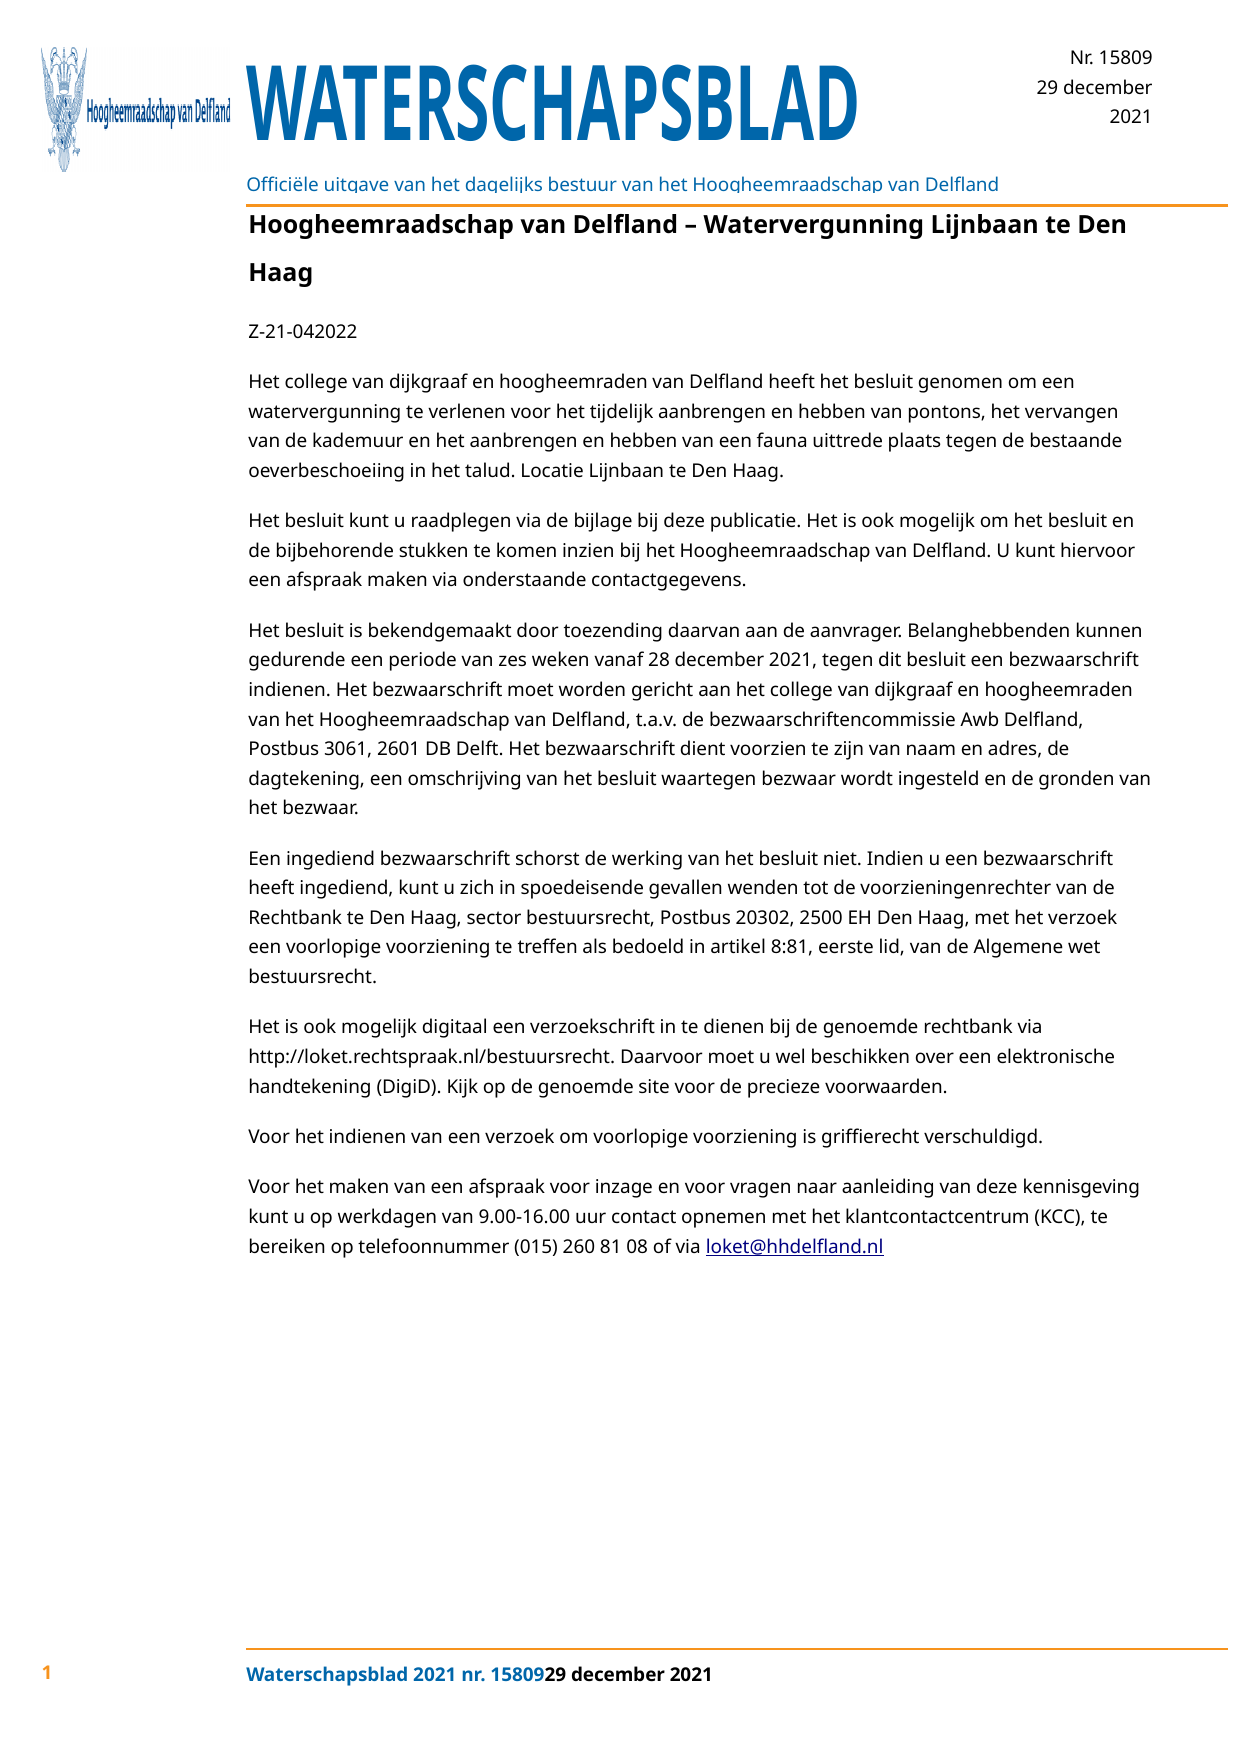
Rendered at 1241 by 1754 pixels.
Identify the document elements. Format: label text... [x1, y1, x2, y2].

text Het is ook mogelijk digitaal een verzoekschrift in te dienen bij de genoemde rechtbank via http://loket.rechtspraak.nl/bestuursrecht. Daarvoor moet u wel beschikken over een elektronische handtekening (DigiD). Kijk op de genoemde site voor de precieze voorwaarden. [248, 1014, 1152, 1099]
text Het besluit is bekendgemaakt door toezending daarvan aan de aanvrager. Belanghebbenden kunnen gedurende een periode van zes weken vanaf 28 december 2021, tegen dit besluit een bezwaarschrift indienen. Het bezwaarschrift moet worden gericht aan het college van dijkgraaf en hoogheemraden van het Hoogheemraadschap van Delfland, t.a.v. de bezwaarschriftencommissie Awb Delfland, Postbus 3061, 2601 DB Delft. Het bezwaarschrift dient voorzien te zijn van naam en adres, de dagtekening, een omschrijving van het besluit waartegen bezwaar wordt ingesteld en de gronden van het bezwaar. [248, 617, 1152, 820]
text Voor het indienen van een verzoek om voorlopige voorziening is griffierecht verschuldigd. [248, 1123, 1152, 1149]
text Het college van dijkgraaf en hoogheemraden van Delfland heeft het besluit genomen om een watervergunning te verlenen voor het tijdelijk aanbrengen en hebben van pontons, het vervangen van de kademuur en het aanbrengen en hebben van een fauna uittrede plaats tegen de bestaande oeverbeschoeiing in het talud. Locatie Lijnbaan te Den Haag. [248, 368, 1152, 483]
text Z-21-042022 [248, 318, 1152, 344]
picture [41, 47, 231, 172]
text Voor het maken van een afspraak voor inzage en voor vragen naar aanleiding van deze kennisgeving kunt u op werkdagen van 9.00-16.00 uur contact opnemen met het klantcontactcentrum (KCC), te bereiken op telefoonnummer (015) 260 81 08 of via loket@hhdelfland.nl [248, 1174, 1152, 1259]
text Hoogheemraadschap van Delfland – Watervergunning Lijnbaan te Den Haag [248, 207, 1152, 288]
text Een ingediend bezwaarschrift schorst de werking van het besluit niet. Indien u een bezwaarschrift heeft ingediend, kunt u zich in spoedeisende gevallen wenden tot de voorzieningenrechter van de Rechtbank te Den Haag, sector bestuursrecht, Postbus 20302, 2500 EH Den Haag, met het verzoek een voorlopige voorziening te treffen als bedoeld in artikel 8:81, eerste lid, van de Algemene wet bestuursrecht. [248, 845, 1152, 989]
text Het besluit kunt u raadplegen via de bijlage bij deze publicatie. Het is ook mogelijk om het besluit en de bijbehorende stukken te komen inzien bij het Hoogheemraadschap van Delfland. U kunt hiervoor een afspraak maken via onderstaande contactgegevens. [248, 507, 1152, 592]
